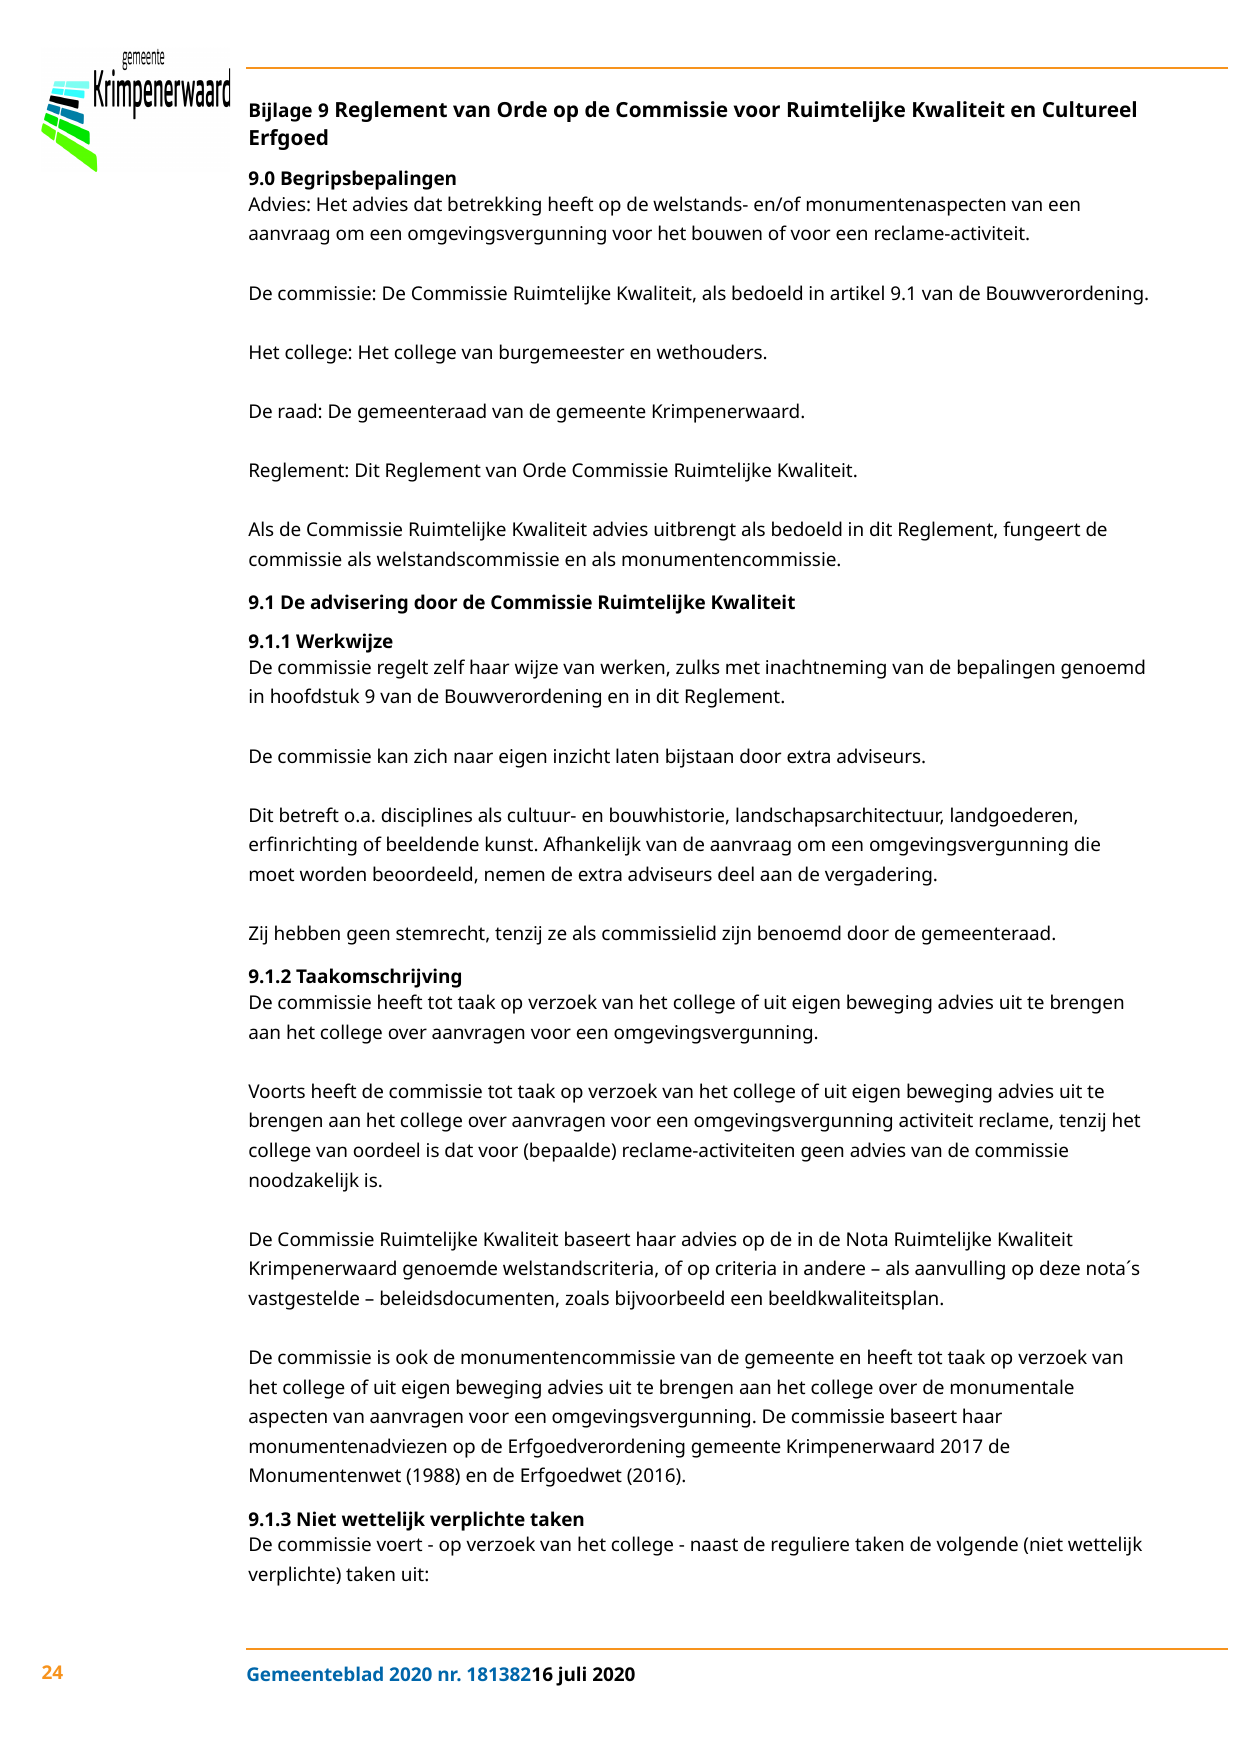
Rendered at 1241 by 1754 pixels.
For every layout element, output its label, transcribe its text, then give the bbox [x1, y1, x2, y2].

text Dit betreft o.a. disciplines als cultuur- en bouwhistorie, landschapsarchitectuur, landgoederen, erfinrichting of beeldende kunst. Afhankelijk van de aanvraag om een omgevingsvergunning die moet worden beoordeeld, nemen de extra adviseurs deel aan de vergadering. [248, 802, 1152, 887]
text 9.1.3 Niet wettelijk verplichte taken [248, 1506, 1152, 1531]
text De commissie voert - op verzoek van het college - naast de reguliere taken de volgende (niet wettelijk verplichte) taken uit: [248, 1531, 1152, 1587]
text 9.1 De advisering door de Commissie Ruimtelijke Kwaliteit [248, 589, 1152, 615]
text Reglement: Dit Reglement van Orde Commissie Ruimtelijke Kwaliteit. [248, 457, 1152, 483]
text De commissie regelt zelf haar wijze van werken, zulks met inachtneming van de bepalingen genoemd in hoofdstuk 9 van de Bouwverordening en in dit Reglement. [248, 654, 1152, 709]
text Het college: Het college van burgemeester en wethouders. [248, 339, 1152, 365]
text Voorts heeft de commissie tot taak op verzoek van het college of uit eigen beweging advies uit te brengen aan het college over aanvragen voor een omgevingsvergunning activiteit reclame, tenzij het college van oordeel is dat voor (bepaalde) reclame-activiteiten geen advies van de commissie noodzakelijk is. [248, 1078, 1152, 1192]
text Zij hebben geen stemrecht, tenzij ze als commissielid zijn benoemd door de gemeenteraad. [248, 920, 1152, 946]
text 9.1.2 Taakomschrijving [248, 963, 1152, 989]
text Als de Commissie Ruimtelijke Kwaliteit advies uitbrengt als bedoeld in dit Reglement, fungeert de commissie als welstandscommissie en als monumentencommissie. [248, 516, 1152, 572]
text De raad: De gemeenteraad van de gemeente Krimpenerwaard. [248, 398, 1152, 424]
text De commissie kan zich naar eigen inzicht laten bijstaan door extra adviseurs. [248, 743, 1152, 769]
text Advies: Het advies dat betrekking heeft op de welstands- en/of monumentenaspecten van een aanvraag om een omgevingsvergunning voor het bouwen of voor een reclame-activiteit. [248, 191, 1152, 246]
picture [41, 47, 231, 172]
text De commissie heeft tot taak op verzoek van het college of uit eigen beweging advies uit te brengen aan het college over aanvragen voor een omgevingsvergunning. [248, 989, 1152, 1044]
text 9.1.1 Werkwijze [248, 628, 1152, 654]
text De commissie is ook de monumentencommissie van de gemeente en heeft tot taak op verzoek van het college of uit eigen beweging advies uit te brengen aan het college over de monumentale aspecten van aanvragen voor een omgevingsvergunning. De commissie baseert haar monumentenadviezen op de Erfgoedverordening gemeente Krimpenerwaard 2017 de Monumentenwet (1988) en de Erfgoedwet (2016). [248, 1344, 1152, 1488]
text De Commissie Ruimtelijke Kwaliteit baseert haar advies op de in de Nota Ruimtelijke Kwaliteit Krimpenerwaard genoemde welstandscriteria, of op criteria in andere – als aanvulling op deze nota´s vastgestelde – beleidsdocumenten, zoals bijvoorbeeld een beeldkwaliteitsplan. [248, 1226, 1152, 1311]
text De commissie: De Commissie Ruimtelijke Kwaliteit, als bedoeld in artikel 9.1 van de Bouwverordening. [248, 280, 1152, 306]
text 9.0 Begripsbepalingen [248, 165, 1152, 191]
text Bijlage 9 Reglement van Orde op de Commissie voor Ruimtelijke Kwaliteit en Cultureel Erfgoed [248, 95, 1152, 152]
